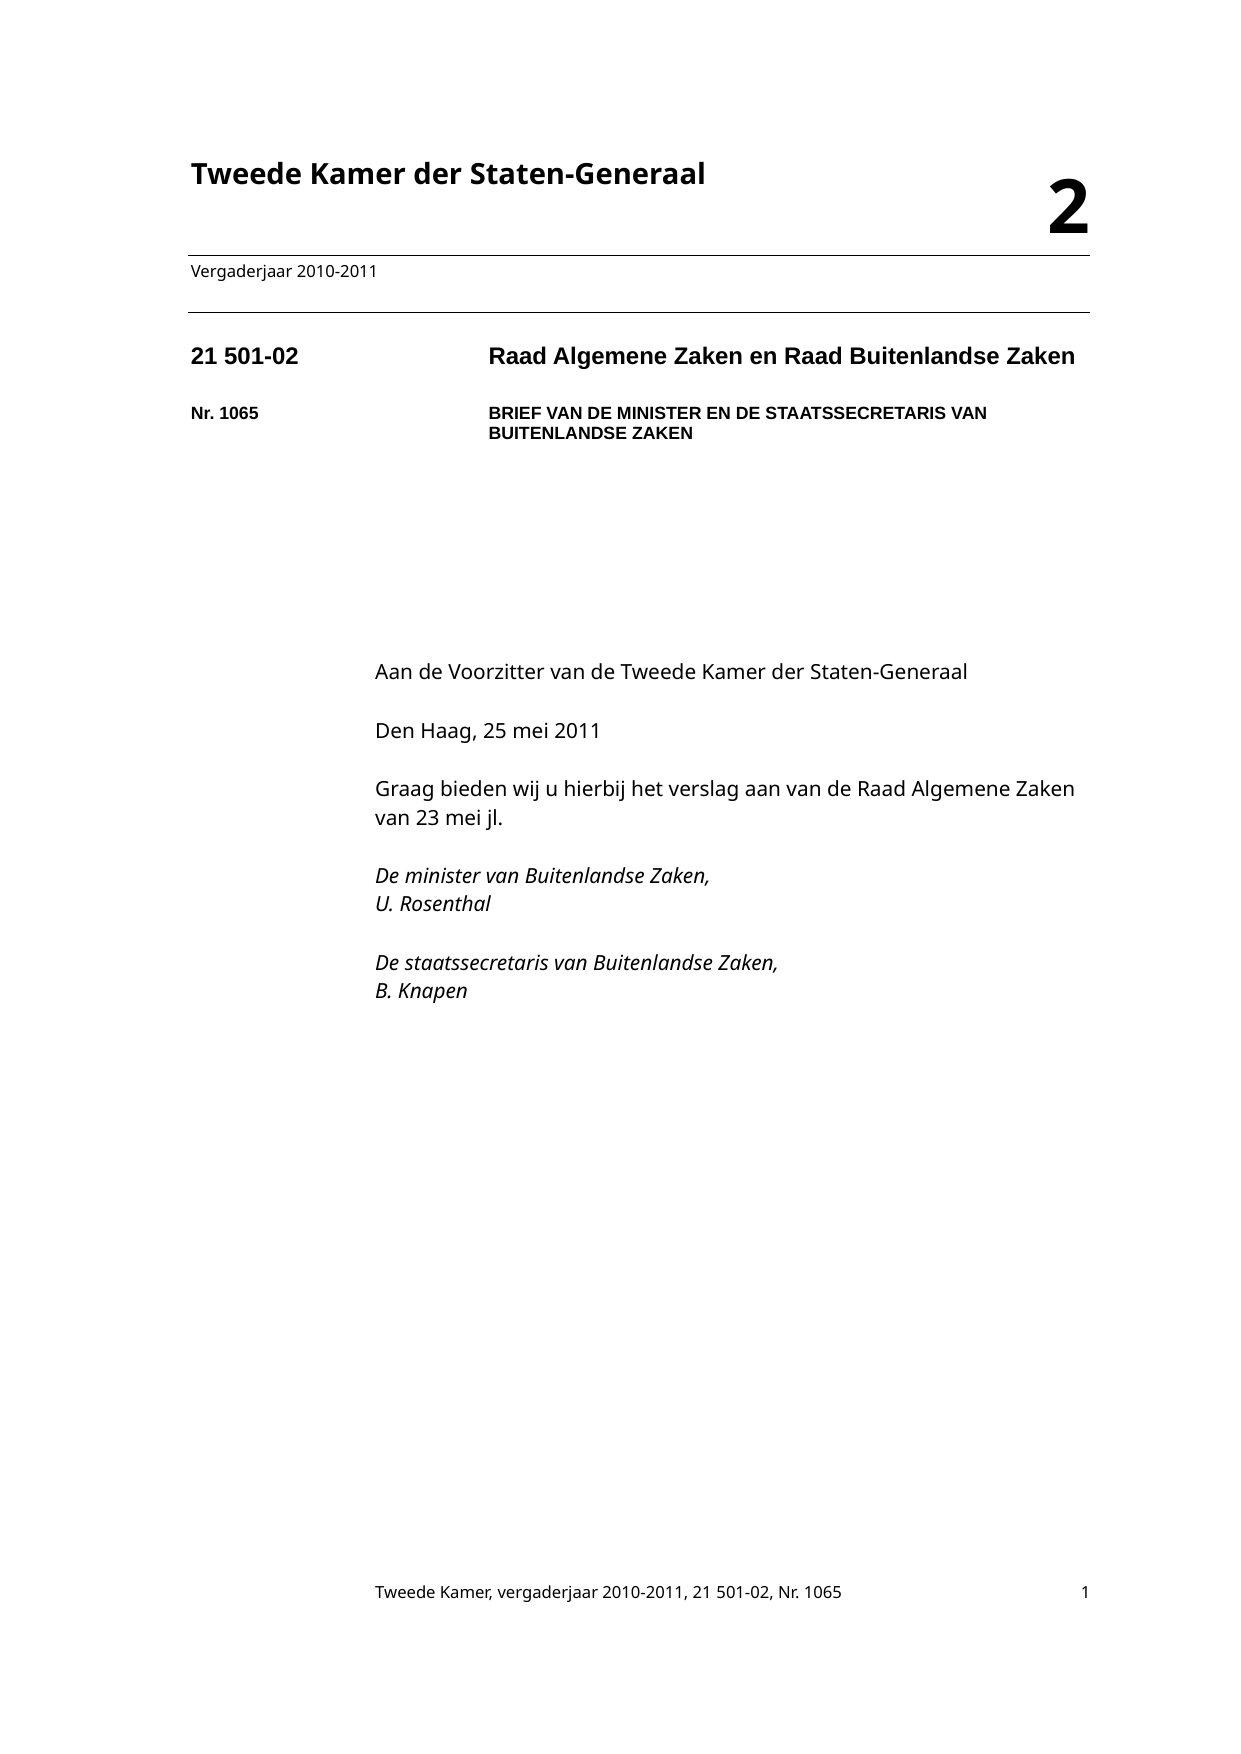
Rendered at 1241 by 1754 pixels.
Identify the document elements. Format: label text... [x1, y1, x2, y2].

text Aan de Voorzitter van de Tweede Kamer der Staten-Generaal [375, 657, 1090, 686]
table_cell Raad Algemene Zaken en Raad Buitenlandse Zaken [485, 339, 1090, 399]
table_cell 21 501-02 [188, 339, 485, 399]
text B. Knapen [375, 976, 1090, 1005]
table_header 2 [910, 150, 1090, 255]
table_cell BRIEF VAN DE MINISTER EN DE STAATSSECRETARIS VAN BUITENLANDSE ZAKEN [485, 399, 1090, 539]
table_cell [485, 256, 1090, 312]
table_cell [485, 313, 1090, 339]
text Graag bieden wij u hierbij het verslag aan van de Raad Algemene Zaken van 23 mei jl. [375, 774, 1090, 831]
text De minister van Buitenlandse Zaken, [375, 861, 1090, 889]
table_cell Vergaderjaar 2010-2011 [188, 256, 485, 312]
table_cell [188, 313, 485, 339]
text De staatssecretaris van Buitenlandse Zaken, [375, 948, 1090, 976]
text Den Haag, 25 mei 2011 [375, 716, 1090, 744]
table_header Tweede Kamer der Staten-Generaal [188, 150, 909, 255]
table_cell Nr. 1065 [188, 399, 485, 539]
text U. Rosenthal [375, 889, 1090, 918]
